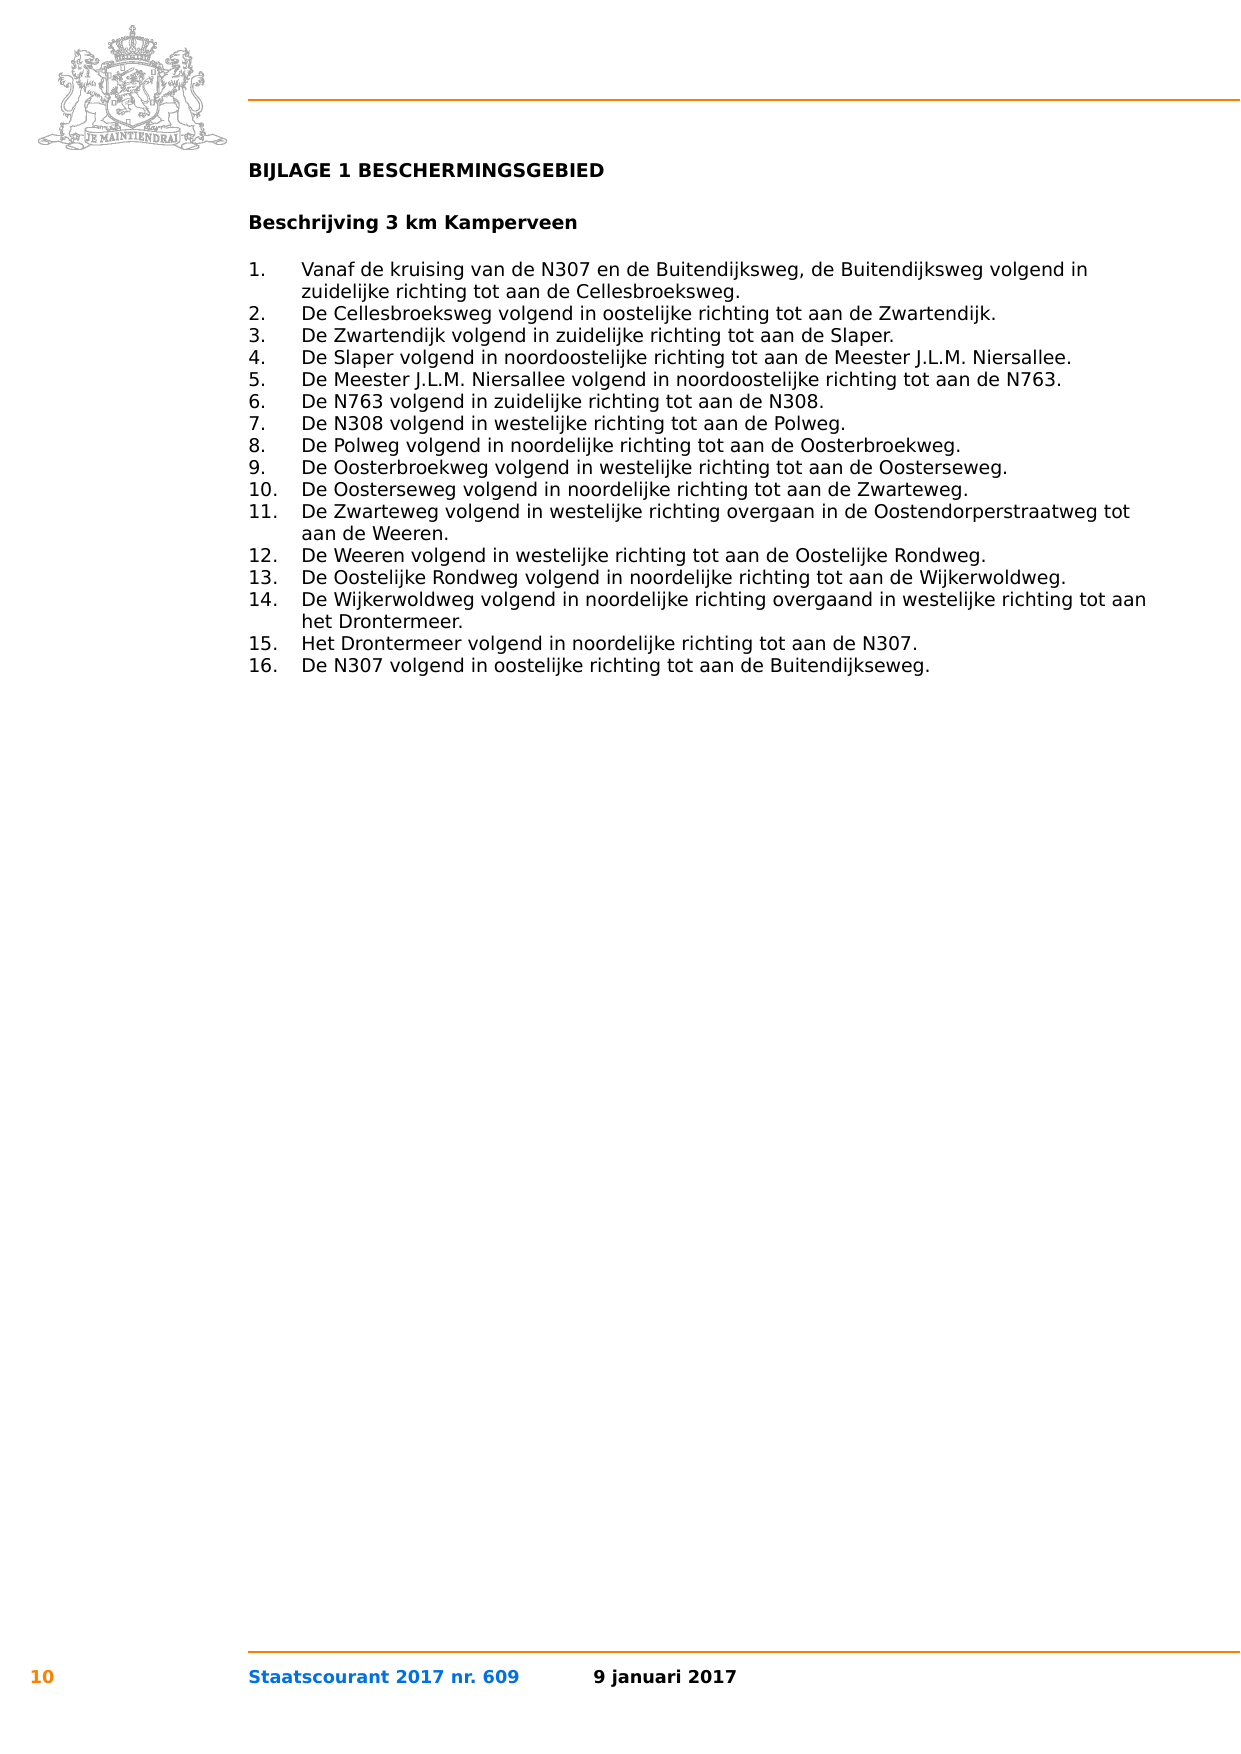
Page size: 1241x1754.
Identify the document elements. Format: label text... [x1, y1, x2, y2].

text 4. De Slaper volgend in noordoostelijke richting tot aan de Meester J.L.M. Niersallee. [248, 347, 1163, 369]
text 16. De N307 volgend in oostelijke richting tot aan de Buitendijkseweg. [248, 654, 1163, 676]
text 12. De Weeren volgend in westelijke richting tot aan de Oostelijke Rondweg. [248, 544, 1163, 567]
text 10. De Oosterseweg volgend in noordelijke richting tot aan de Zwarteweg. [248, 479, 1163, 501]
text 9. De Oosterbroekweg volgend in westelijke richting tot aan de Oosterseweg. [248, 457, 1163, 479]
text 3. De Zwartendijk volgend in zuidelijke richting tot aan de Slaper. [248, 325, 1163, 347]
text 8. De Polweg volgend in noordelijke richting tot aan de Oosterbroekweg. [248, 435, 1163, 457]
text 11. De Zwarteweg volgend in westelijke richting overgaan in de Oostendorperstraatweg tot aan de Weeren. [248, 501, 1163, 544]
picture [38, 25, 227, 150]
subtitle Beschrijving 3 km Kamperveen [248, 212, 1163, 234]
text 15. Het Drontermeer volgend in noordelijke richting tot aan de N307. [248, 632, 1163, 654]
text 13. De Oostelijke Rondweg volgend in noordelijke richting tot aan de Wijkerwoldweg. [248, 567, 1163, 588]
text 5. De Meester J.L.M. Niersallee volgend in noordoostelijke richting tot aan de N763. [248, 369, 1163, 391]
text 2. De Cellesbroeksweg volgend in oostelijke richting tot aan de Zwartendijk. [248, 303, 1163, 325]
text 7. De N308 volgend in westelijke richting tot aan de Polweg. [248, 413, 1163, 435]
text 1. Vanaf de kruising van de N307 en de Buitendijksweg, de Buitendijksweg volgend in zuidelijke richting tot aan de Cellesbroeksweg. [248, 259, 1163, 303]
text 6. De N763 volgend in zuidelijke richting tot aan de N308. [248, 391, 1163, 413]
subtitle BIJLAGE 1 BESCHERMINGSGEBIED [248, 160, 1163, 182]
text 14. De Wijkerwoldweg volgend in noordelijke richting overgaand in westelijke richting tot aan het Drontermeer. [248, 588, 1163, 632]
